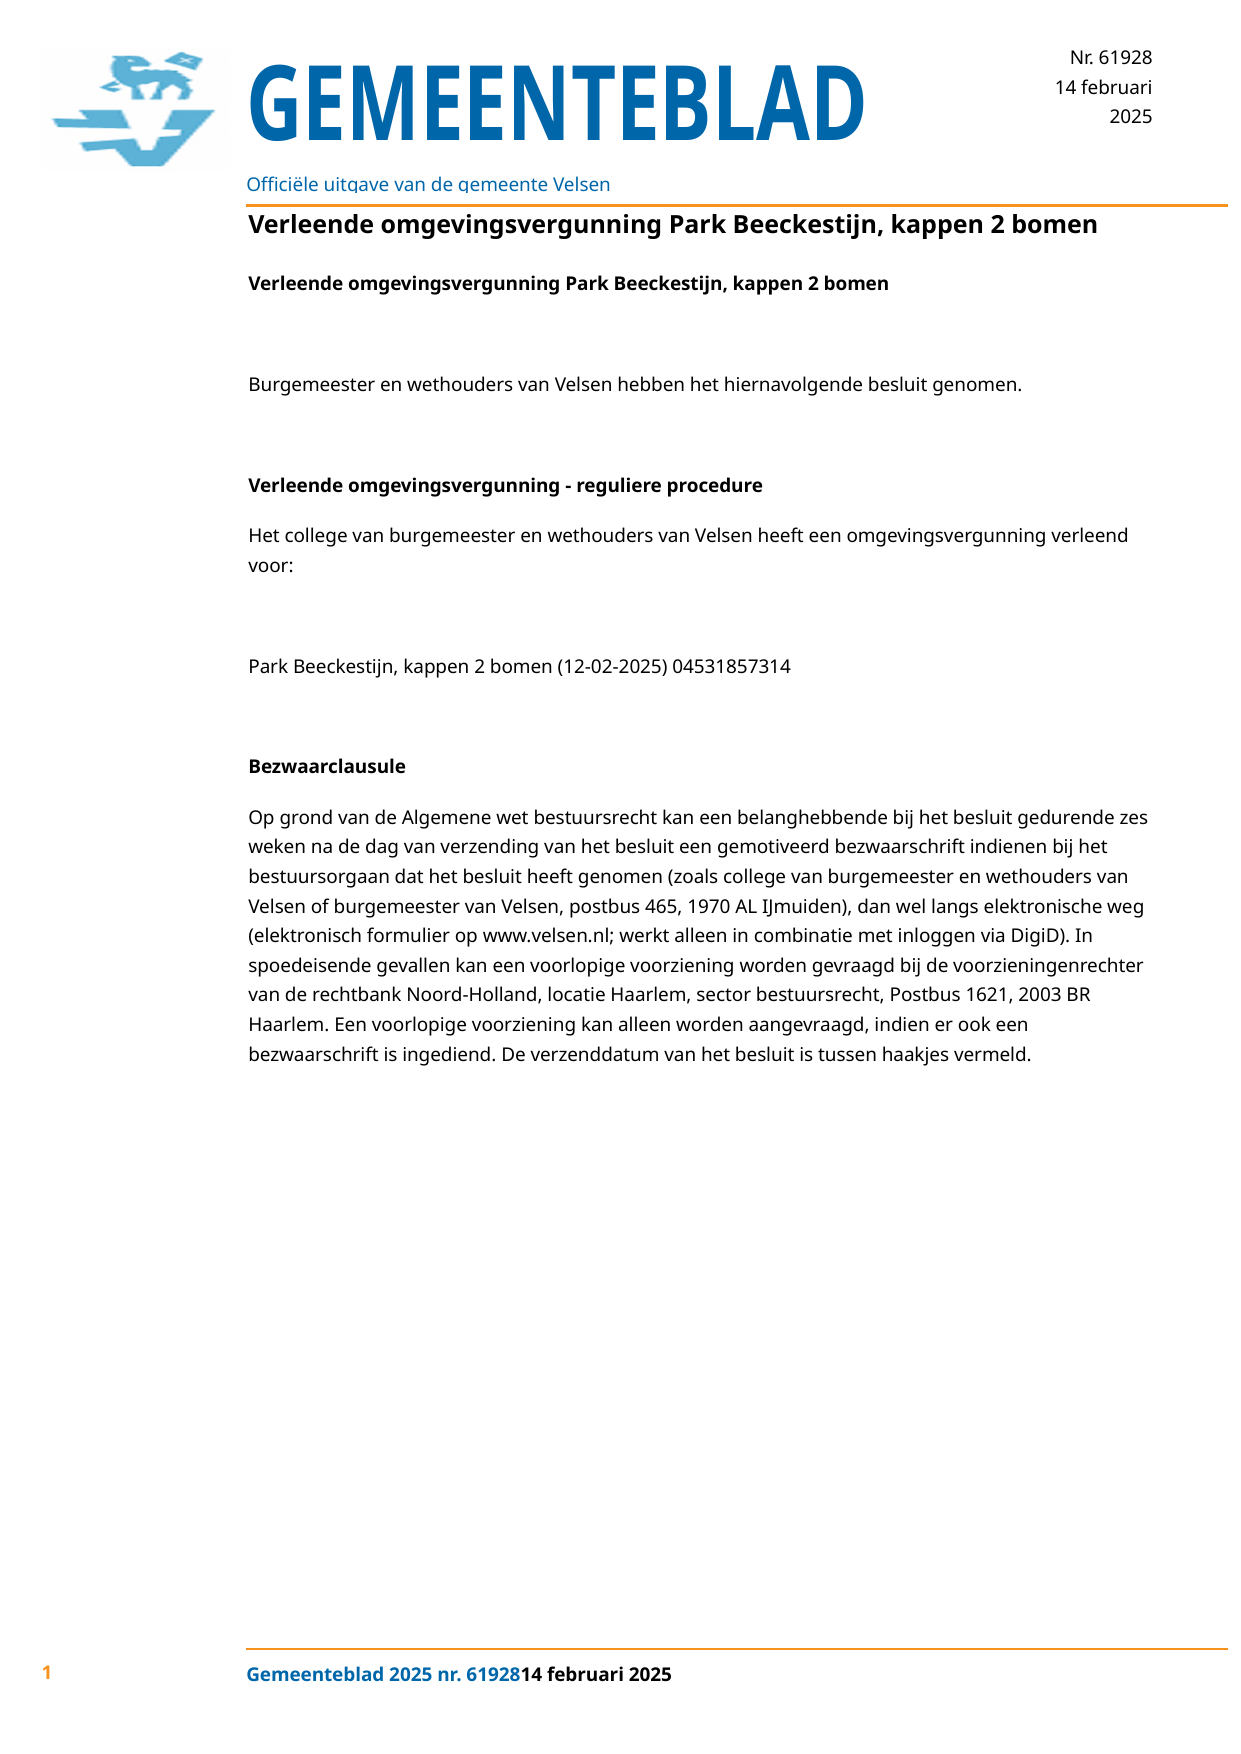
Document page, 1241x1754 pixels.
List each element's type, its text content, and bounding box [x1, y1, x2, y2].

text Op grond van de Algemene wet bestuursrecht kan een belanghebbende bij het besluit gedurende zes weken na de dag van verzending van het besluit een gemotiveerd bezwaarschrift indienen bij het bestuursorgaan dat het besluit heeft genomen (zoals college van burgemeester en wethouders van Velsen of burgemeester van Velsen, postbus 465, 1970 AL IJmuiden), dan wel langs elektronische weg (elektronisch formulier op www.velsen.nl; werkt alleen in combinatie met inloggen via DigiD). In spoedeisende gevallen kan een voorlopige voorziening worden gevraagd bij de voorzieningenrechter van de rechtbank Noord-Holland, locatie Haarlem, sector bestuursrecht, Postbus 1621, 2003 BR Haarlem. Een voorlopige voorziening kan alleen worden aangevraagd, indien er ook een bezwaarschrift is ingediend. De verzenddatum van het besluit is tussen haakjes vermeld. [248, 804, 1152, 1066]
text Het college van burgemeester en wethouders van Velsen heeft een omgevingsvergunning verleend voor: [248, 522, 1152, 578]
text Burgemeester en wethouders van Velsen hebben het hiernavolgende besluit genomen. [248, 371, 1152, 397]
text Verleende omgevingsvergunning Park Beeckestijn, kappen 2 bomen [248, 270, 1152, 296]
text Bezwaarclausule [248, 754, 1152, 779]
text Park Beeckestijn, kappen 2 bomen (12-02-2025) 04531857314 [248, 653, 1152, 678]
text Verleende omgevingsvergunning Park Beeckestijn, kappen 2 bomen [248, 207, 1152, 241]
text Verleende omgevingsvergunning - reguliere procedure [248, 472, 1152, 498]
picture [41, 47, 231, 172]
